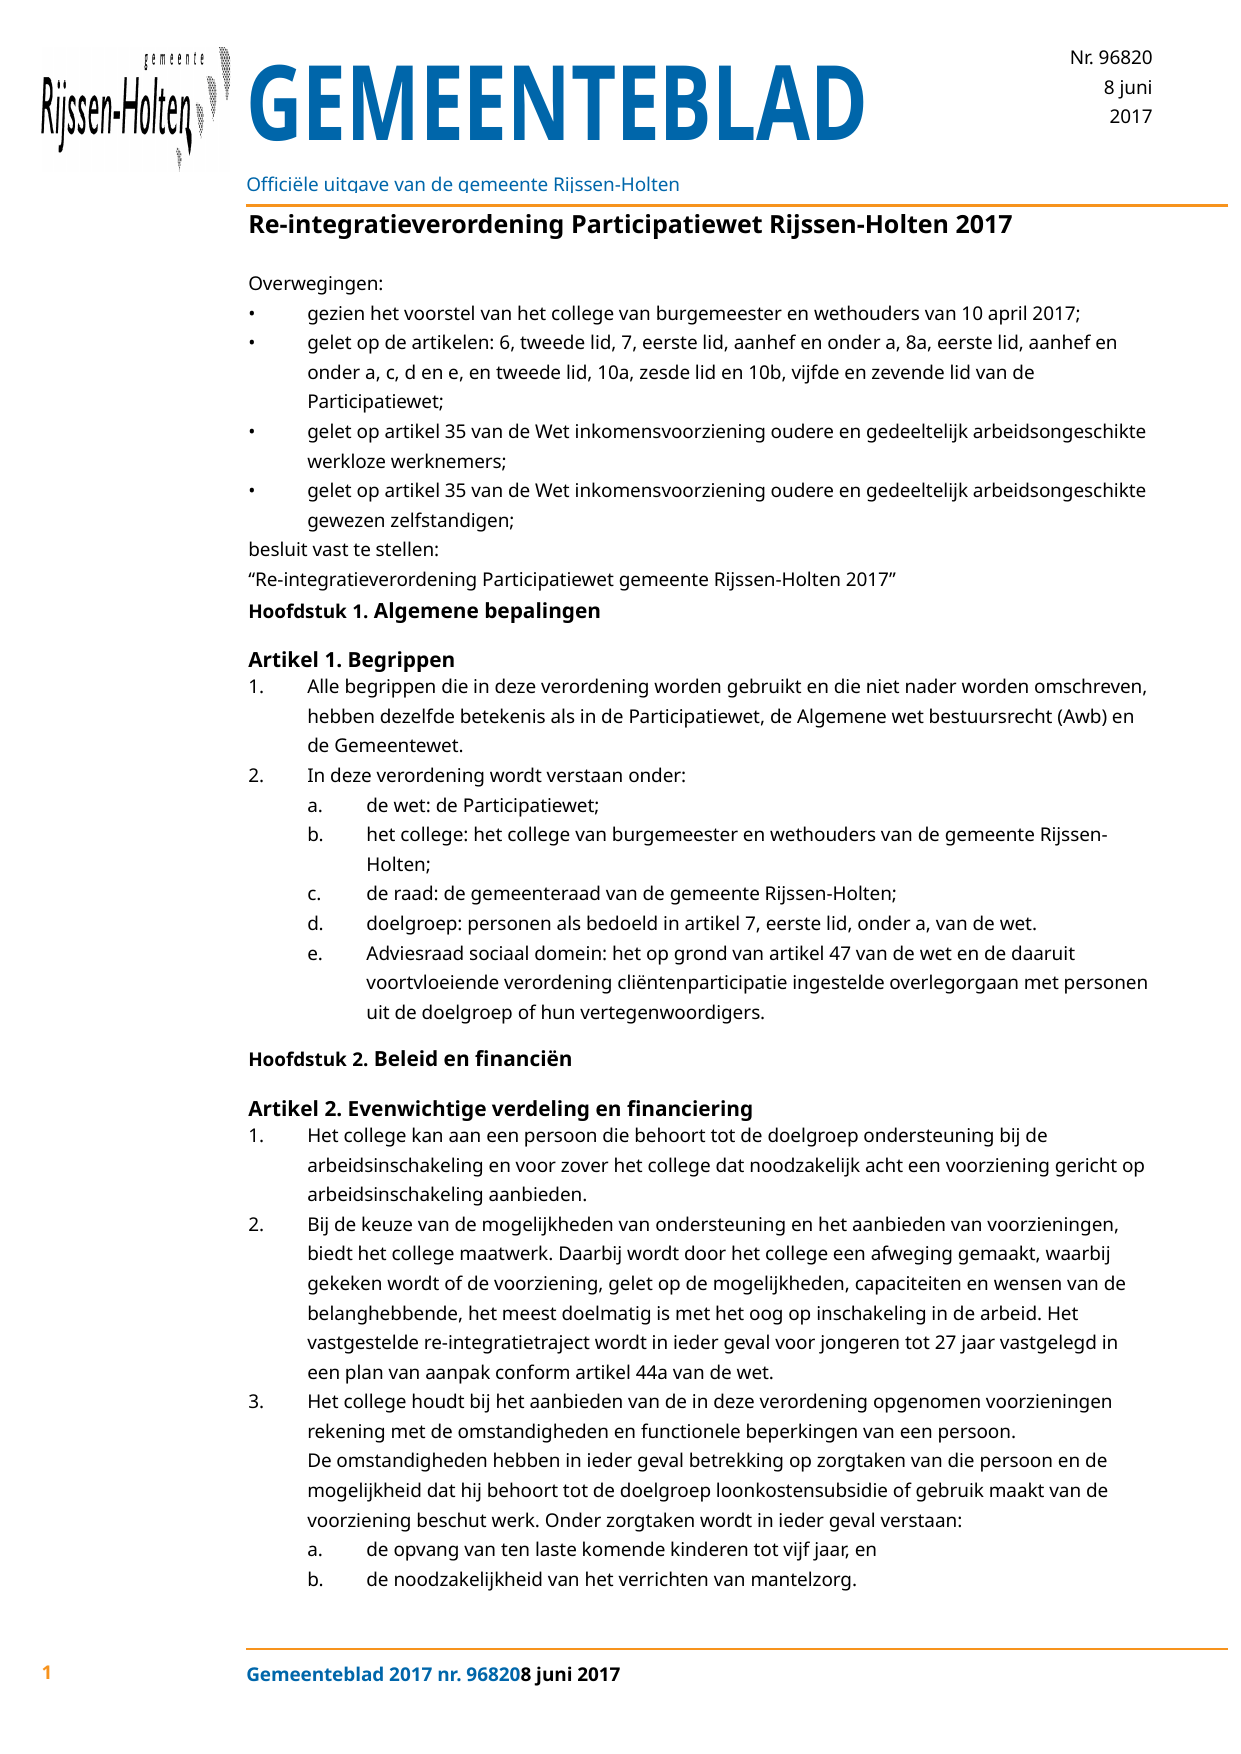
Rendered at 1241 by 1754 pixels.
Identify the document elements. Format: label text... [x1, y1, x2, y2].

list Het college houdt bij het aanbieden van de in deze verordening opgenomen voorzieningen rekening met de omstandigheden en functionele beperkingen van een persoon. [248, 1388, 1152, 1444]
list de raad: de gemeenteraad van de gemeente Rijssen-Holten; [307, 881, 1152, 906]
list doelgroep: personen als bedoeld in artikel 7, eerste lid, onder a, van de wet. [307, 910, 1152, 936]
list het college: het college van burgemeester en wethouders van de gemeente Rijssen-Holten; [307, 821, 1152, 877]
list In deze verordening wordt verstaan onder: [248, 762, 1152, 788]
picture [41, 47, 231, 172]
list gezien het voorstel van het college van burgemeester en wethouders van 10 april 2017; [248, 300, 1152, 326]
text “Re-integratieverordening Participatiewet gemeente Rijssen-Holten 2017” [248, 566, 1152, 592]
list De omstandigheden hebben in ieder geval betrekking op zorgtaken van die persoon en de mogelijkheid dat hij behoort tot de doelgroep loonkostensubsidie of gebruik maakt van de voorziening beschut werk. Onder zorgtaken wordt in ieder geval verstaan: [248, 1448, 1152, 1532]
text Re-integratieverordening Participatiewet Rijssen-Holten 2017 [248, 207, 1152, 241]
text Overwegingen: [248, 270, 1152, 296]
text Artikel 1. Begrippen [248, 645, 1152, 673]
list Adviesraad sociaal domein: het op grond van artikel 47 van de wet en de daaruit voortvloeiende verordening cliëntenparticipatie ingestelde overlegorgaan met personen uit de doelgroep of hun vertegenwoordigers. [307, 940, 1152, 1024]
list de noodzakelijkheid van het verrichten van mantelzorg. [307, 1566, 1152, 1592]
list de wet: de Participatiewet; [307, 792, 1152, 817]
text besluit vast te stellen: [248, 537, 1152, 562]
text Artikel 2. Evenwichtige verdeling en financiering [248, 1094, 1152, 1122]
text Hoofdstuk 1. Algemene bepalingen [248, 596, 1152, 624]
list gelet op artikel 35 van de Wet inkomensvoorziening oudere en gedeeltelijk arbeidsongeschikte gewezen zelfstandigen; [248, 477, 1152, 533]
list Bij de keuze van de mogelijkheden van ondersteuning en het aanbieden van voorzieningen, biedt het college maatwerk. Daarbij wordt door het college een afweging gemaakt, waarbij gekeken wordt of de voorziening, gelet op de mogelijkheden, capaciteiten en wensen van de belanghebbende, het meest doelmatig is met het oog op inschakeling in de arbeid. Het vastgestelde re-integratietraject wordt in ieder geval voor jongeren tot 27 jaar vastgelegd in een plan van aanpak conform artikel 44a van de wet. [248, 1211, 1152, 1384]
list gelet op artikel 35 van de Wet inkomensvoorziening oudere en gedeeltelijk arbeidsongeschikte werkloze werknemers; [248, 418, 1152, 473]
list gelet op de artikelen: 6, tweede lid, 7, eerste lid, aanhef en onder a, 8a, eerste lid, aanhef en onder a, c, d en e, en tweede lid, 10a, zesde lid en 10b, vijfde en zevende lid van de Participatiewet; [248, 329, 1152, 414]
list de opvang van ten laste komende kinderen tot vijf jaar, en [307, 1536, 1152, 1562]
text Hoofdstuk 2. Beleid en financiën [248, 1044, 1152, 1073]
list Alle begrippen die in deze verordening worden gebruikt en die niet nader worden omschreven, hebben dezelfde betekenis als in de Participatiewet, de Algemene wet bestuursrecht (Awb) en de Gemeentewet. [248, 673, 1152, 758]
list Het college kan aan een persoon die behoort tot de doelgroep ondersteuning bij de arbeidsinschakeling en voor zover het college dat noodzakelijk acht een voorziening gericht op arbeidsinschakeling aanbieden. [248, 1122, 1152, 1207]
